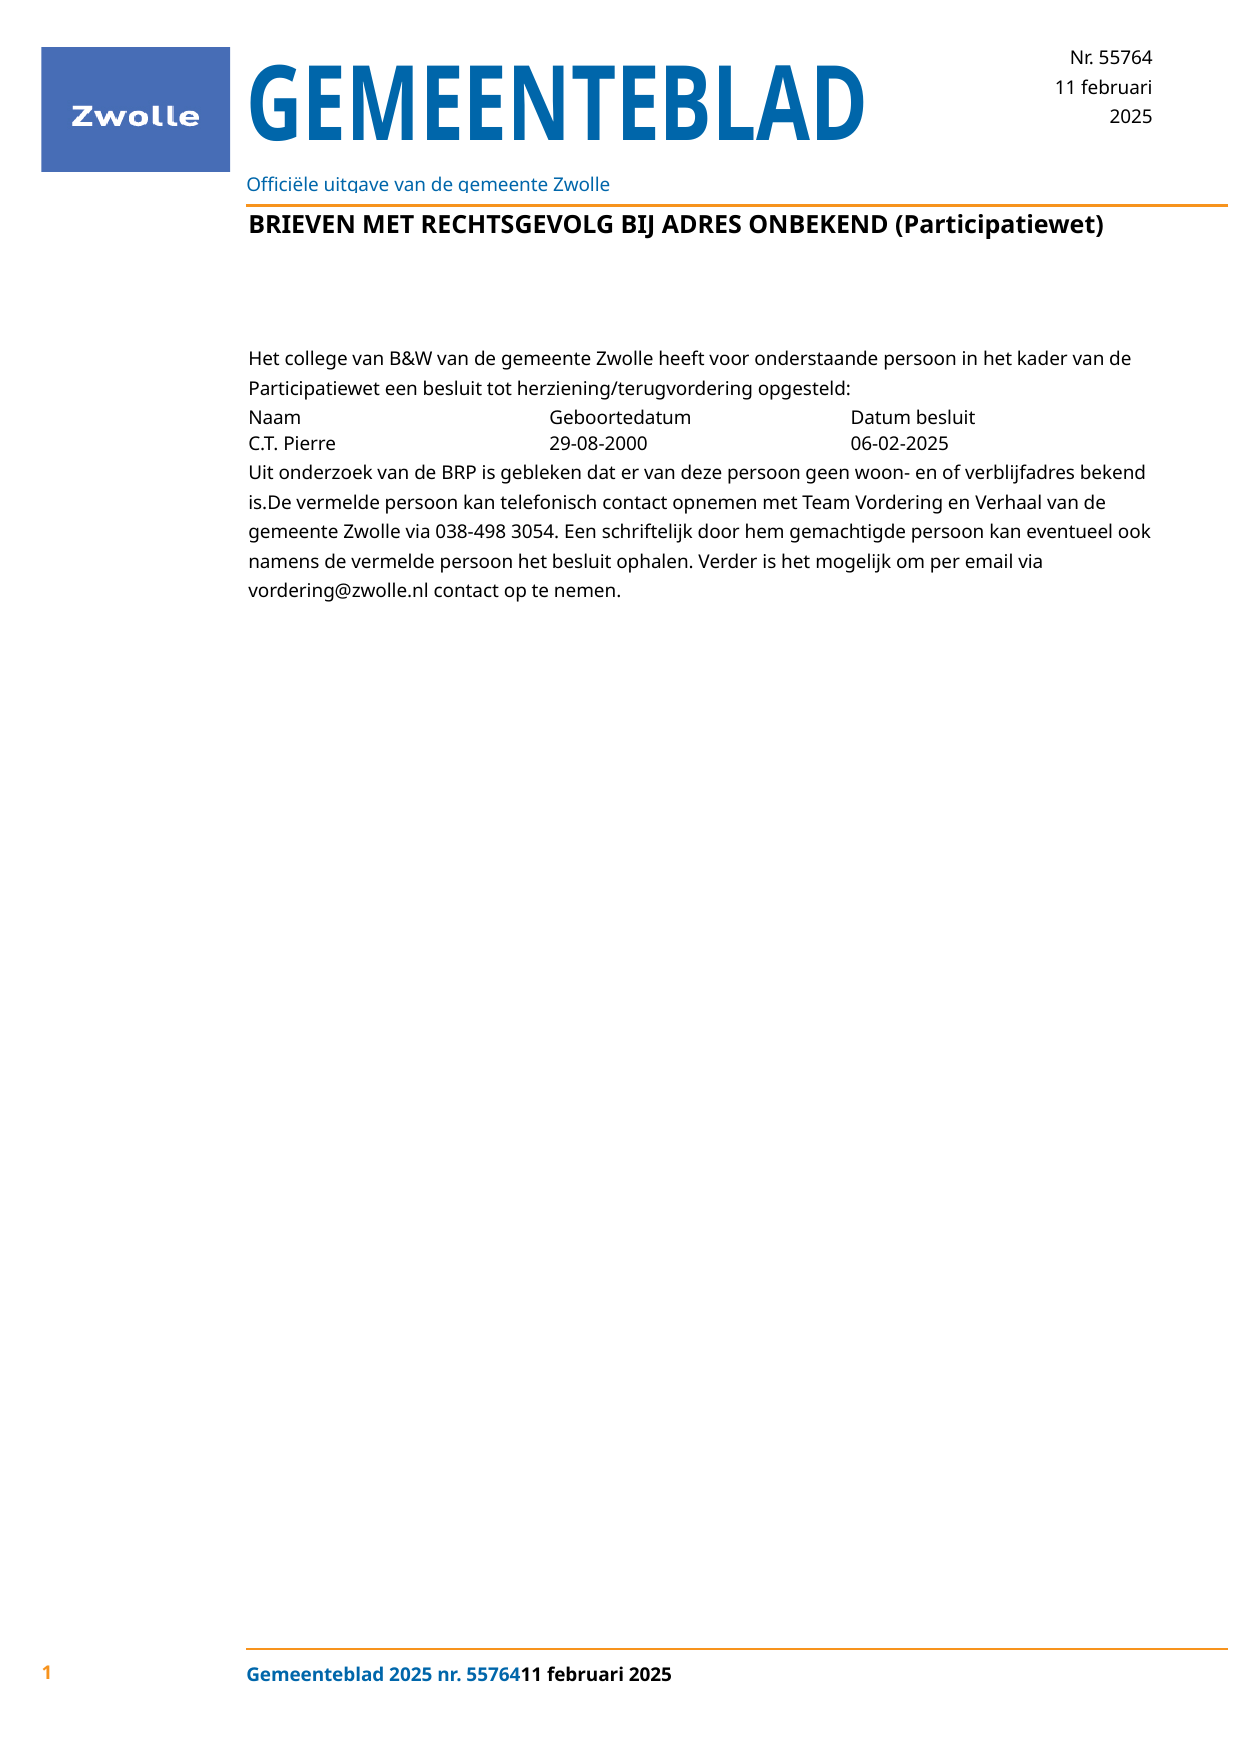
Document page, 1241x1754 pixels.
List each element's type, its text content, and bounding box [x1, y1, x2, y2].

table_header Datum besluit [850, 405, 1152, 430]
table_header Naam [248, 405, 549, 430]
text Het college van B&W van de gemeente Zwolle heeft voor onderstaande persoon in het kader van de Participatiewet een besluit tot herziening/terugvordering opgesteld: [248, 345, 1152, 401]
table_cell C.T. Pierre [248, 430, 549, 456]
text Uit onderzoek van de BRP is gebleken dat er van deze persoon geen woon- en of verblijfadres bekend is.De vermelde persoon kan telefonisch contact opnemen met Team Vordering en Verhaal van de gemeente Zwolle via 038-498 3054. Een schriftelijk door hem gemachtigde persoon kan eventueel ook namens de vermelde persoon het besluit ophalen. Verder is het mogelijk om per email via vordering@zwolle.nl contact op te nemen. [248, 459, 1152, 603]
table_cell 06-02-2025 [850, 430, 1152, 456]
picture [41, 47, 231, 172]
table_header Geboortedatum [549, 405, 850, 430]
text BRIEVEN MET RECHTSGEVOLG BIJ ADRES ONBEKEND (Participatiewet) [248, 207, 1152, 241]
table_cell 29-08-2000 [549, 430, 850, 456]
